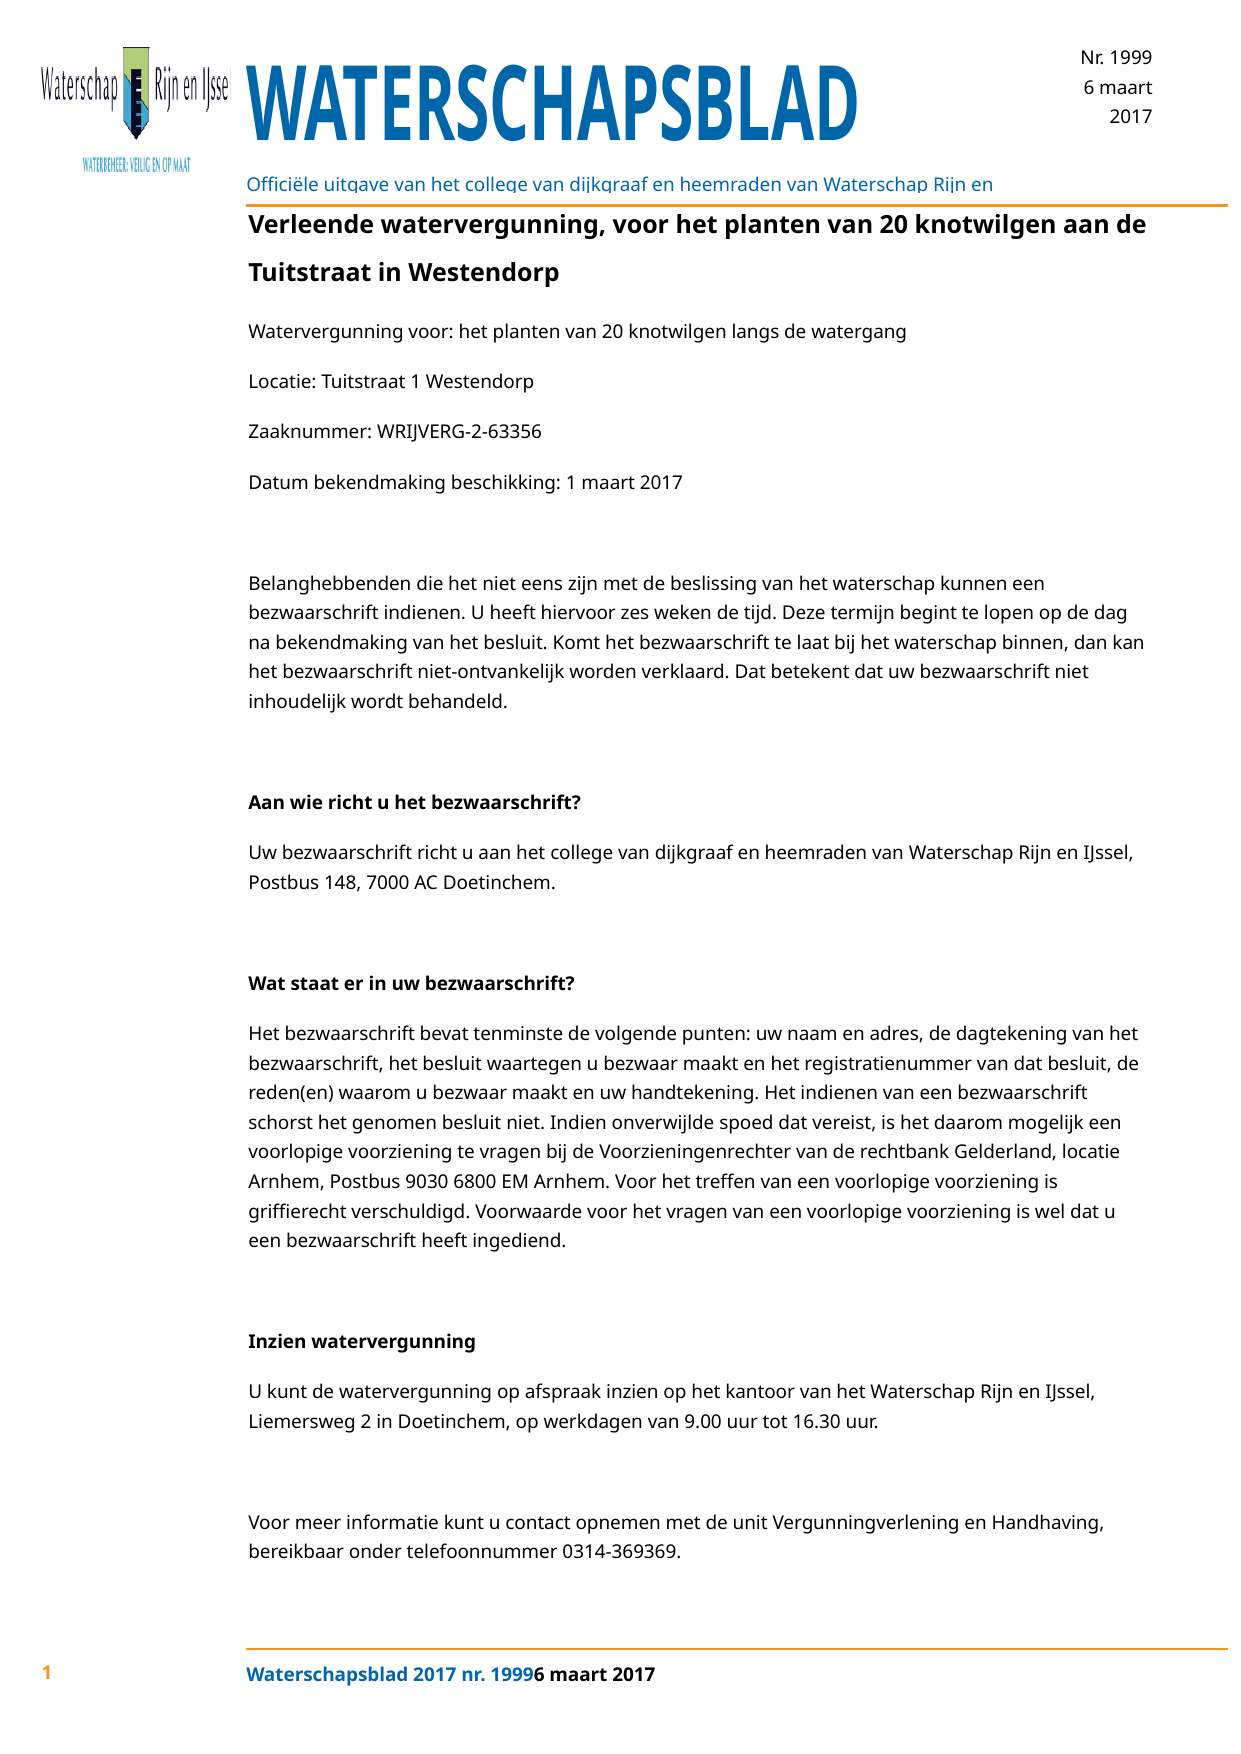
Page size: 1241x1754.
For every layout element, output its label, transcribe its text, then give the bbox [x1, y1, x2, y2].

text Locatie: Tuitstraat 1 Westendorp [248, 368, 1152, 394]
text Zaaknummer: WRIJVERG-2-63356 [248, 419, 1152, 444]
text Het bezwaarschrift bevat tenminste de volgende punten: uw naam en adres, de dagtekening van het bezwaarschrift, het besluit waartegen u bezwaar maakt en het registratienummer van dat besluit, de reden(en) waarom u bezwaar maakt en uw handtekening. Het indienen van een bezwaarschrift schorst het genomen besluit niet. Indien onverwijlde spoed dat vereist, is het daarom mogelijk een voorlopige voorziening te vragen bij de Voorzieningenrechter van de rechtbank Gelderland, locatie Arnhem, Postbus 9030 6800 EM Arnhem. Voor het treffen van een voorlopige voorziening is griffierecht verschuldigd. Voorwaarde voor het vragen van een voorlopige voorziening is wel dat u een bezwaarschrift heeft ingediend. [248, 1020, 1152, 1253]
text Belanghebbenden die het niet eens zijn met de beslissing van het waterschap kunnen een bezwaarschrift indienen. U heeft hiervoor zes weken de tijd. Deze termijn begint te lopen op de dag na bekendmaking van het besluit. Komt het bezwaarschrift te laat bij het waterschap binnen, dan kan het bezwaarschrift niet-ontvankelijk worden verklaard. Dat betekent dat uw bezwaarschrift niet inhoudelijk wordt behandeld. [248, 570, 1152, 714]
text Watervergunning voor: het planten van 20 knotwilgen langs de watergang [248, 318, 1152, 344]
text U kunt de watervergunning op afspraak inzien op het kantoor van het Waterschap Rijn en IJssel, Liemersweg 2 in Doetinchem, op werkdagen van 9.00 uur tot 16.30 uur. [248, 1379, 1152, 1434]
text Wat staat er in uw bezwaarschrift? [248, 970, 1152, 996]
text Uw bezwaarschrift richt u aan het college van dijkgraaf en heemraden van Waterschap Rijn en IJssel, Postbus 148, 7000 AC Doetinchem. [248, 839, 1152, 895]
text Voor meer informatie kunt u contact opnemen met de unit Vergunningverlening en Handhaving, bereikbaar onder telefoonnummer 0314-369369. [248, 1509, 1152, 1564]
text Inzien watervergunning [248, 1328, 1152, 1354]
text Aan wie richt u het bezwaarschrift? [248, 789, 1152, 815]
text Datum bekendmaking beschikking: 1 maart 2017 [248, 469, 1152, 495]
picture [41, 47, 231, 172]
text Verleende watervergunning, voor het planten van 20 knotwilgen aan de Tuitstraat in Westendorp [248, 207, 1152, 288]
